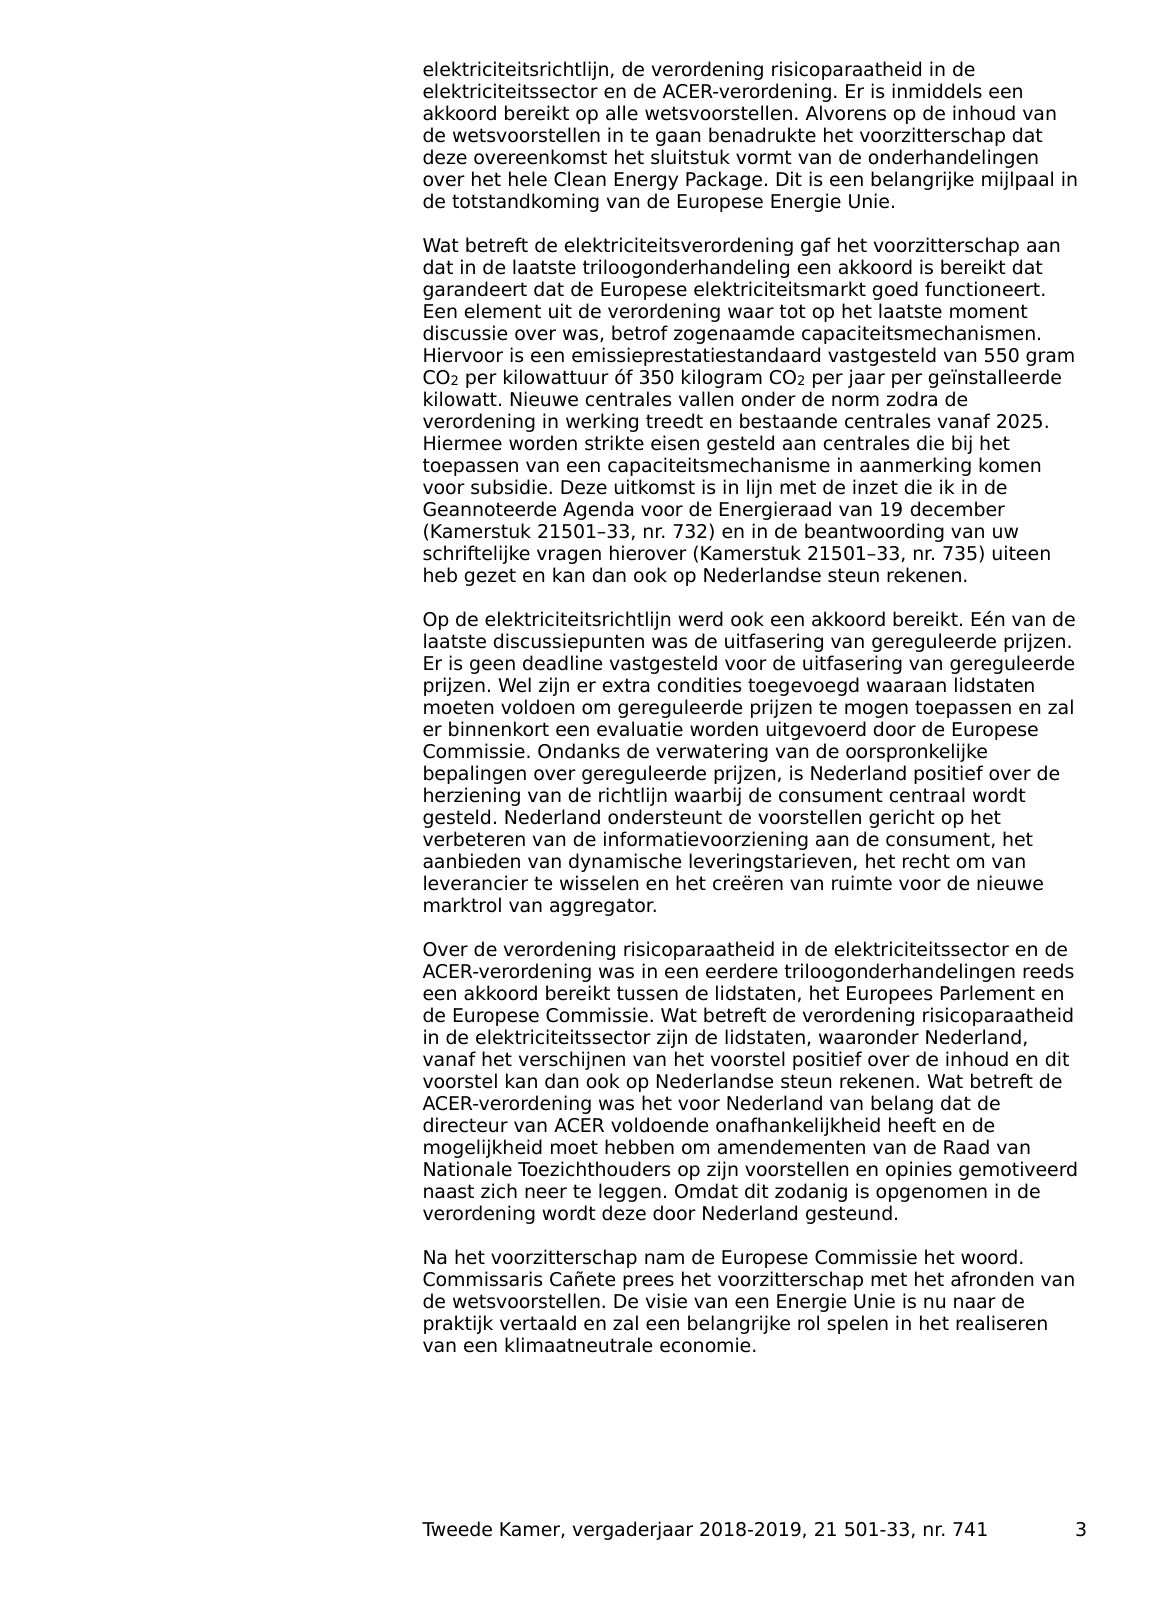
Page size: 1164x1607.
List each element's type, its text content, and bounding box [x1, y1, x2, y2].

text Na het voorzitterschap nam de Europese Commissie het woord. Commissaris Cañete prees het voorzitterschap met het afronden van de wetsvoorstellen. De visie van een Energie Unie is nu naar de praktijk vertaald en zal een belangrijke rol spelen in het realiseren van een klimaatneutrale economie. [422, 1247, 1087, 1357]
text Op de elektriciteitsrichtlijn werd ook een akkoord bereikt. Eén van de laatste discussiepunten was de uitfasering van gereguleerde prijzen. Er is geen deadline vastgesteld voor de uitfasering van gereguleerde prijzen. Wel zijn er extra condities toegevoegd waaraan lidstaten moeten voldoen om gereguleerde prijzen te mogen toepassen en zal er binnenkort een evaluatie worden uitgevoerd door de Europese Commissie. Ondanks de verwatering van de oorspronkelijke bepalingen over gereguleerde prijzen, is Nederland positief over de herziening van de richtlijn waarbij de consument centraal wordt gesteld. Nederland ondersteunt de voorstellen gericht op het verbeteren van de informatievoorziening aan de consument, het aanbieden van dynamische leveringstarieven, het recht om van leverancier te wisselen en het creëren van ruimte voor de nieuwe marktrol van aggregator. [422, 609, 1087, 917]
text Wat betreft de elektriciteitsverordening gaf het voorzitterschap aan dat in de laatste triloogonderhandeling een akkoord is bereikt dat garandeert dat de Europese elektriciteitsmarkt goed functioneert. Een element uit de verordening waar tot op het laatste moment discussie over was, betrof zogenaamde capaciteitsmechanismen. Hiervoor is een emissieprestatiestandaard vastgesteld van 550 gram CO2 per kilowattuur óf 350 kilogram CO2 per jaar per geïnstalleerde kilowatt. Nieuwe centrales vallen onder de norm zodra de verordening in werking treedt en bestaande centrales vanaf 2025. Hiermee worden strikte eisen gesteld aan centrales die bij het toepassen van een capaciteitsmechanisme in aanmerking komen voor subsidie. Deze uitkomst is in lijn met de inzet die ik in de Geannoteerde Agenda voor de Energieraad van 19 december (Kamerstuk 21501–33, nr. 732) en in de beantwoording van uw schriftelijke vragen hierover (Kamerstuk 21501–33, nr. 735) uiteen heb gezet en kan dan ook op Nederlandse steun rekenen. [422, 235, 1087, 587]
text Over de verordening risicoparaatheid in de elektriciteitssector en de ACER-verordening was in een eerdere triloogonderhandelingen reeds een akkoord bereikt tussen de lidstaten, het Europees Parlement en de Europese Commissie. Wat betreft de verordening risicoparaatheid in de elektriciteitssector zijn de lidstaten, waaronder Nederland, vanaf het verschijnen van het voorstel positief over de inhoud en dit voorstel kan dan ook op Nederlandse steun rekenen. Wat betreft de ACER-verordening was het voor Nederland van belang dat de directeur van ACER voldoende onafhankelijkheid heeft en de mogelijkheid moet hebben om amendementen van de Raad van Nationale Toezichthouders op zijn voorstellen en opinies gemotiveerd naast zich neer te leggen. Omdat dit zodanig is opgenomen in de verordening wordt deze door Nederland gesteund. [422, 939, 1087, 1224]
text elektriciteitsrichtlijn, de verordening risicoparaatheid in de elektriciteitssector en de ACER-verordening. Er is inmiddels een akkoord bereikt op alle wetsvoorstellen. Alvorens op de inhoud van de wetsvoorstellen in te gaan benadrukte het voorzitterschap dat deze overeenkomst het sluitstuk vormt van de onderhandelingen over het hele Clean Energy Package. Dit is een belangrijke mijlpaal in de totstandkoming van de Europese Energie Unie. [422, 59, 1087, 213]
